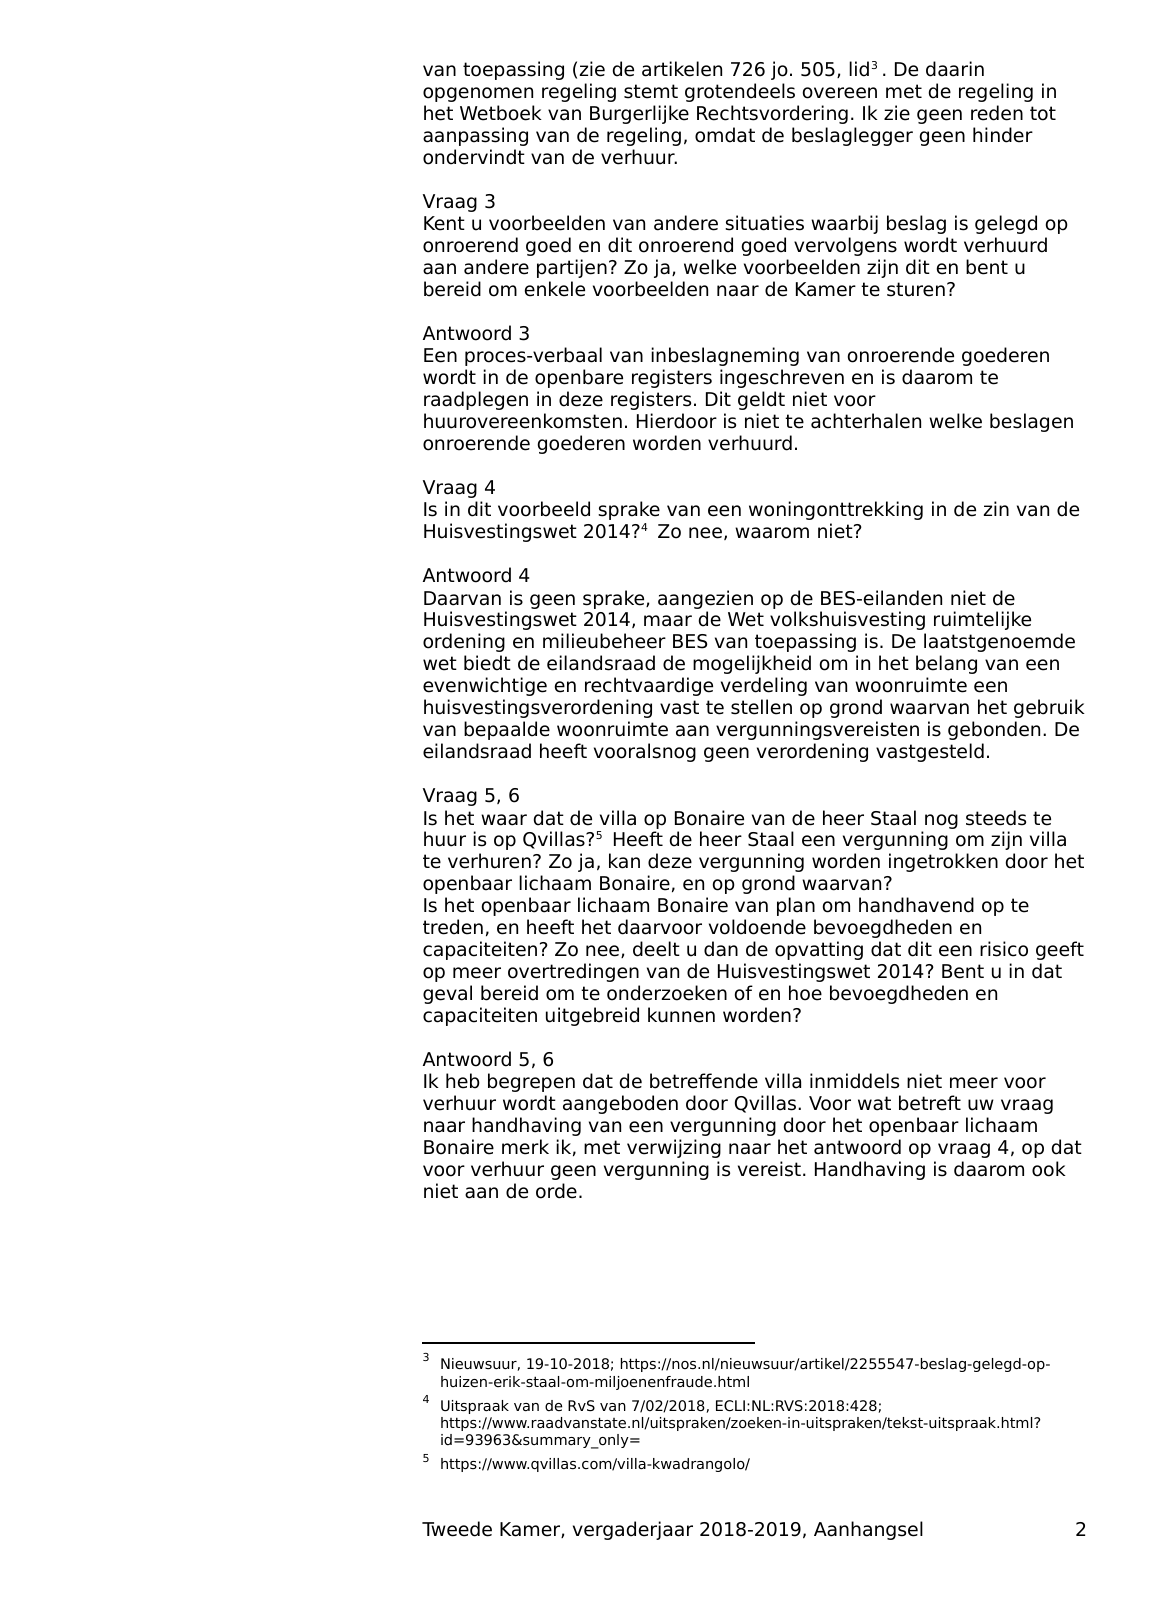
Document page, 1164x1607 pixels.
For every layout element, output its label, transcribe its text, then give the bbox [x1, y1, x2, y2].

text van toepassing (zie de artikelen 726 jo. 505, lid. De daarin opgenomen regeling stemt grotendeels overeen met de regeling in het Wetboek van Burgerlijke Rechtsvordering. Ik zie geen reden tot aanpassing van de regeling, omdat de beslaglegger geen hinder ondervindt van de verhuur. [422, 59, 1087, 169]
text Is in dit voorbeeld sprake van een woningonttrekking in de zin van de Huisvestingswet 2014? Zo nee, waarom niet? [422, 499, 1087, 543]
text Is het waar dat de villa op Bonaire van de heer Staal nog steeds te huur is op Qvillas? Heeft de heer Staal een vergunning om zijn villa te verhuren? Zo ja, kan deze vergunning worden ingetrokken door het openbaar lichaam Bonaire, en op grond waarvan? [422, 807, 1087, 895]
text Kent u voorbeelden van andere situaties waarbij beslag is gelegd op onroerend goed en dit onroerend goed vervolgens wordt verhuurd aan andere partijen? Zo ja, welke voorbeelden zijn dit en bent u bereid om enkele voorbeelden naar de Kamer te sturen? [422, 213, 1087, 301]
text Uitspraak van de RvS van 7/02/2018, ECLI:NL:RVS:2018:428; https://www.raadvanstate.nl/uitspraken/zoeken-in-uitspraken/tekst-uitspraak.html?id=93963&summary_only= [422, 1393, 1087, 1449]
text Antwoord 5, 6 [422, 1049, 1087, 1071]
text Een proces-verbaal van inbeslagneming van onroerende goederen wordt in de openbare registers ingeschreven en is daarom te raadplegen in deze registers. Dit geldt niet voor huurovereenkomsten. Hierdoor is niet te achterhalen welke beslagen onroerende goederen worden verhuurd. [422, 345, 1087, 455]
text Daarvan is geen sprake, aangezien op de BES-eilanden niet de Huisvestingswet 2014, maar de Wet volkshuisvesting ruimtelijke ordening en milieubeheer BES van toepassing is. De laatstgenoemde wet biedt de eilandsraad de mogelijkheid om in het belang van een evenwichtige en rechtvaardige verdeling van woonruimte een huisvestingsverordening vast te stellen op grond waarvan het gebruik van bepaalde woonruimte aan vergunningsvereisten is gebonden. De eilandsraad heeft vooralsnog geen verordening vastgesteld. [422, 587, 1087, 763]
text https://www.qvillas.com/villa-kwadrangolo/ [422, 1452, 1087, 1474]
text Antwoord 3 [422, 323, 1087, 345]
text Nieuwsuur, 19-10-2018; https://nos.nl/nieuwsuur/artikel/2255547-beslag-gelegd-op-huizen-erik-staal-om-miljoenenfraude.html [422, 1352, 1087, 1391]
text Vraag 3 [422, 191, 1087, 213]
text Ik heb begrepen dat de betreffende villa inmiddels niet meer voor verhuur wordt aangeboden door Qvillas. Voor wat betreft uw vraag naar handhaving van een vergunning door het openbaar lichaam Bonaire merk ik, met verwijzing naar het antwoord op vraag 4, op dat voor verhuur geen vergunning is vereist. Handhaving is daarom ook niet aan de orde. [422, 1071, 1087, 1203]
text Vraag 4 [422, 477, 1087, 499]
text Is het openbaar lichaam Bonaire van plan om handhavend op te treden, en heeft het daarvoor voldoende bevoegdheden en capaciteiten? Zo nee, deelt u dan de opvatting dat dit een risico geeft op meer overtredingen van de Huisvestingswet 2014? Bent u in dat geval bereid om te onderzoeken of en hoe bevoegdheden en capaciteiten uitgebreid kunnen worden? [422, 895, 1087, 1027]
text Antwoord 4 [422, 565, 1087, 587]
text Vraag 5, 6 [422, 785, 1087, 807]
